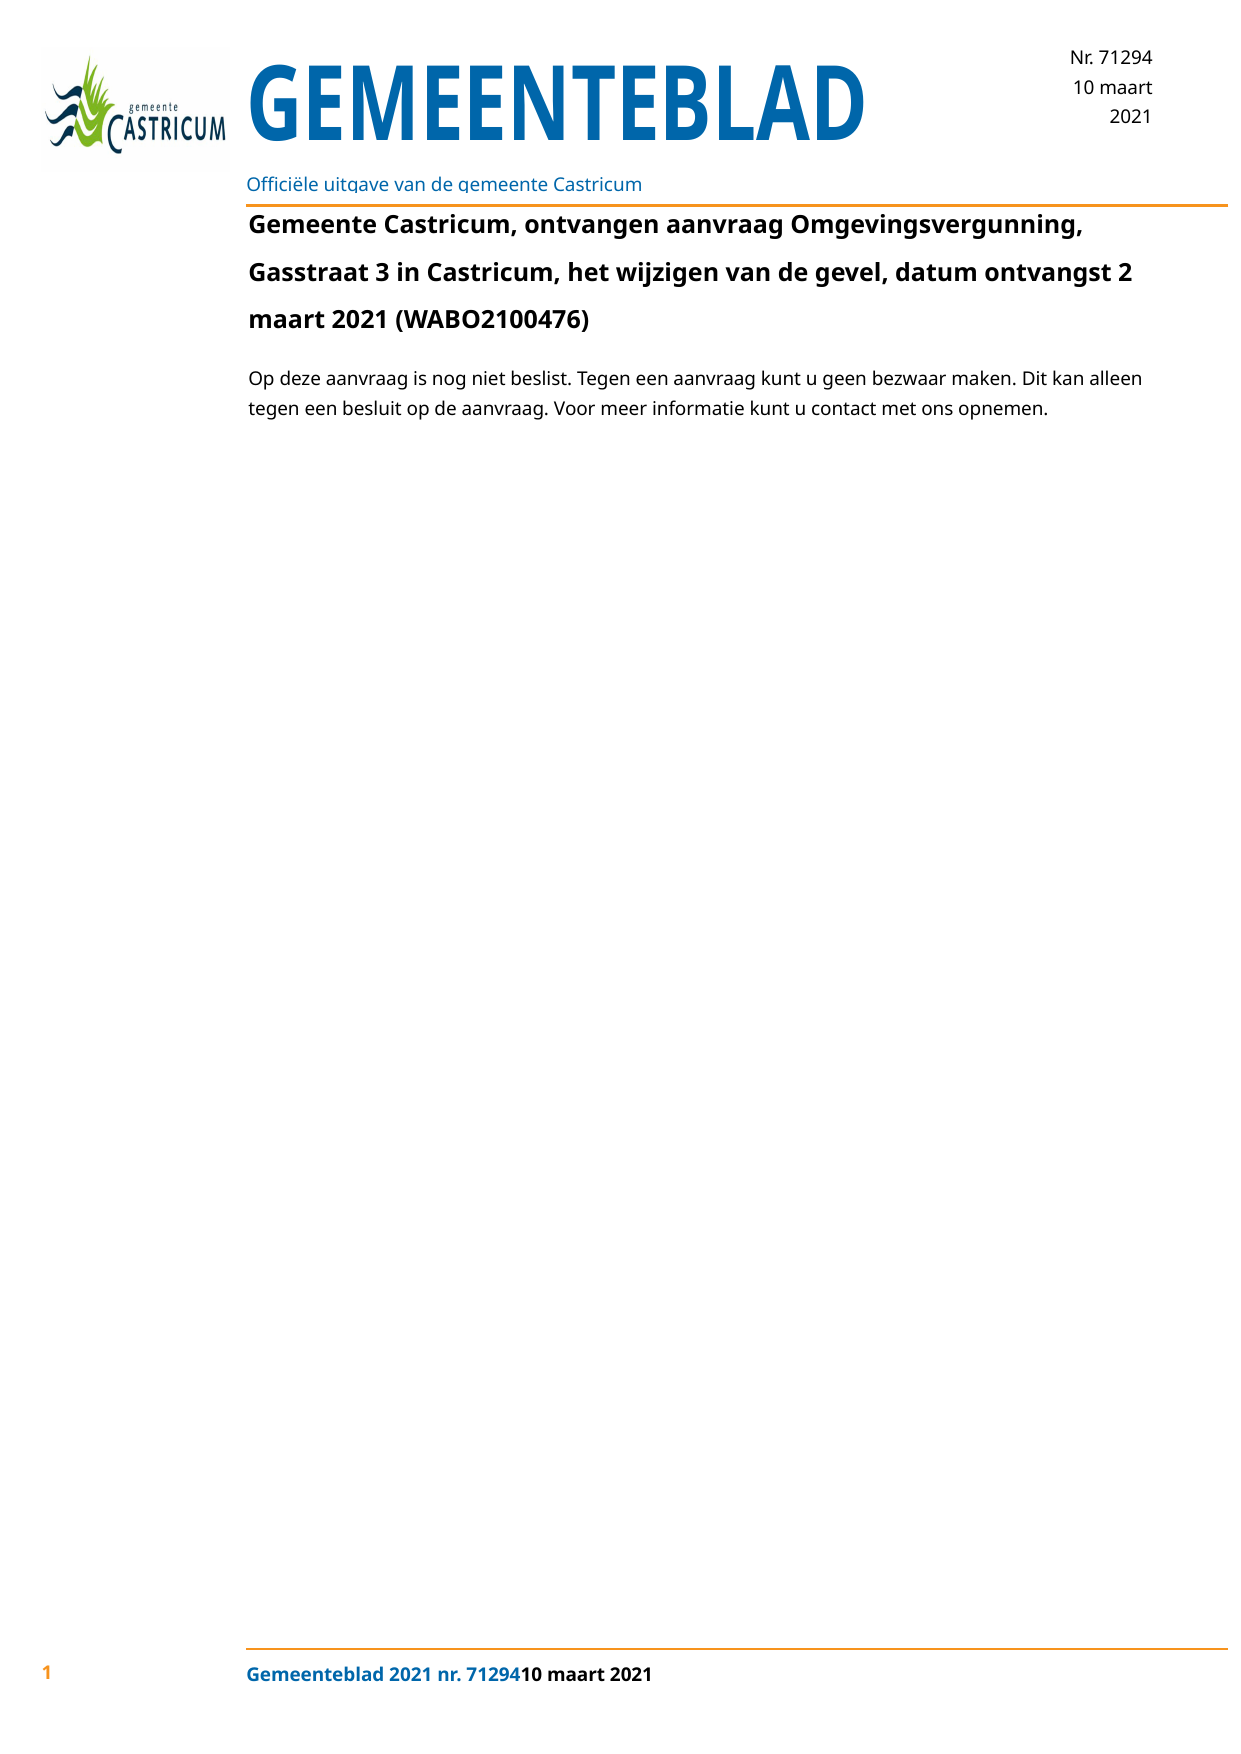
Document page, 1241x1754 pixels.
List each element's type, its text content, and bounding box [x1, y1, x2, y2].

text Gemeente Castricum, ontvangen aanvraag Omgevingsvergunning, Gasstraat 3 in Castricum, het wijzigen van de gevel, datum ontvangst 2 maart 2021 (WABO2100476) [248, 207, 1152, 336]
picture [41, 47, 231, 172]
text Op deze aanvraag is nog niet beslist. Tegen een aanvraag kunt u geen bezwaar maken. Dit kan alleen tegen een besluit op de aanvraag. Voor meer informatie kunt u contact met ons opnemen. [248, 366, 1152, 421]
